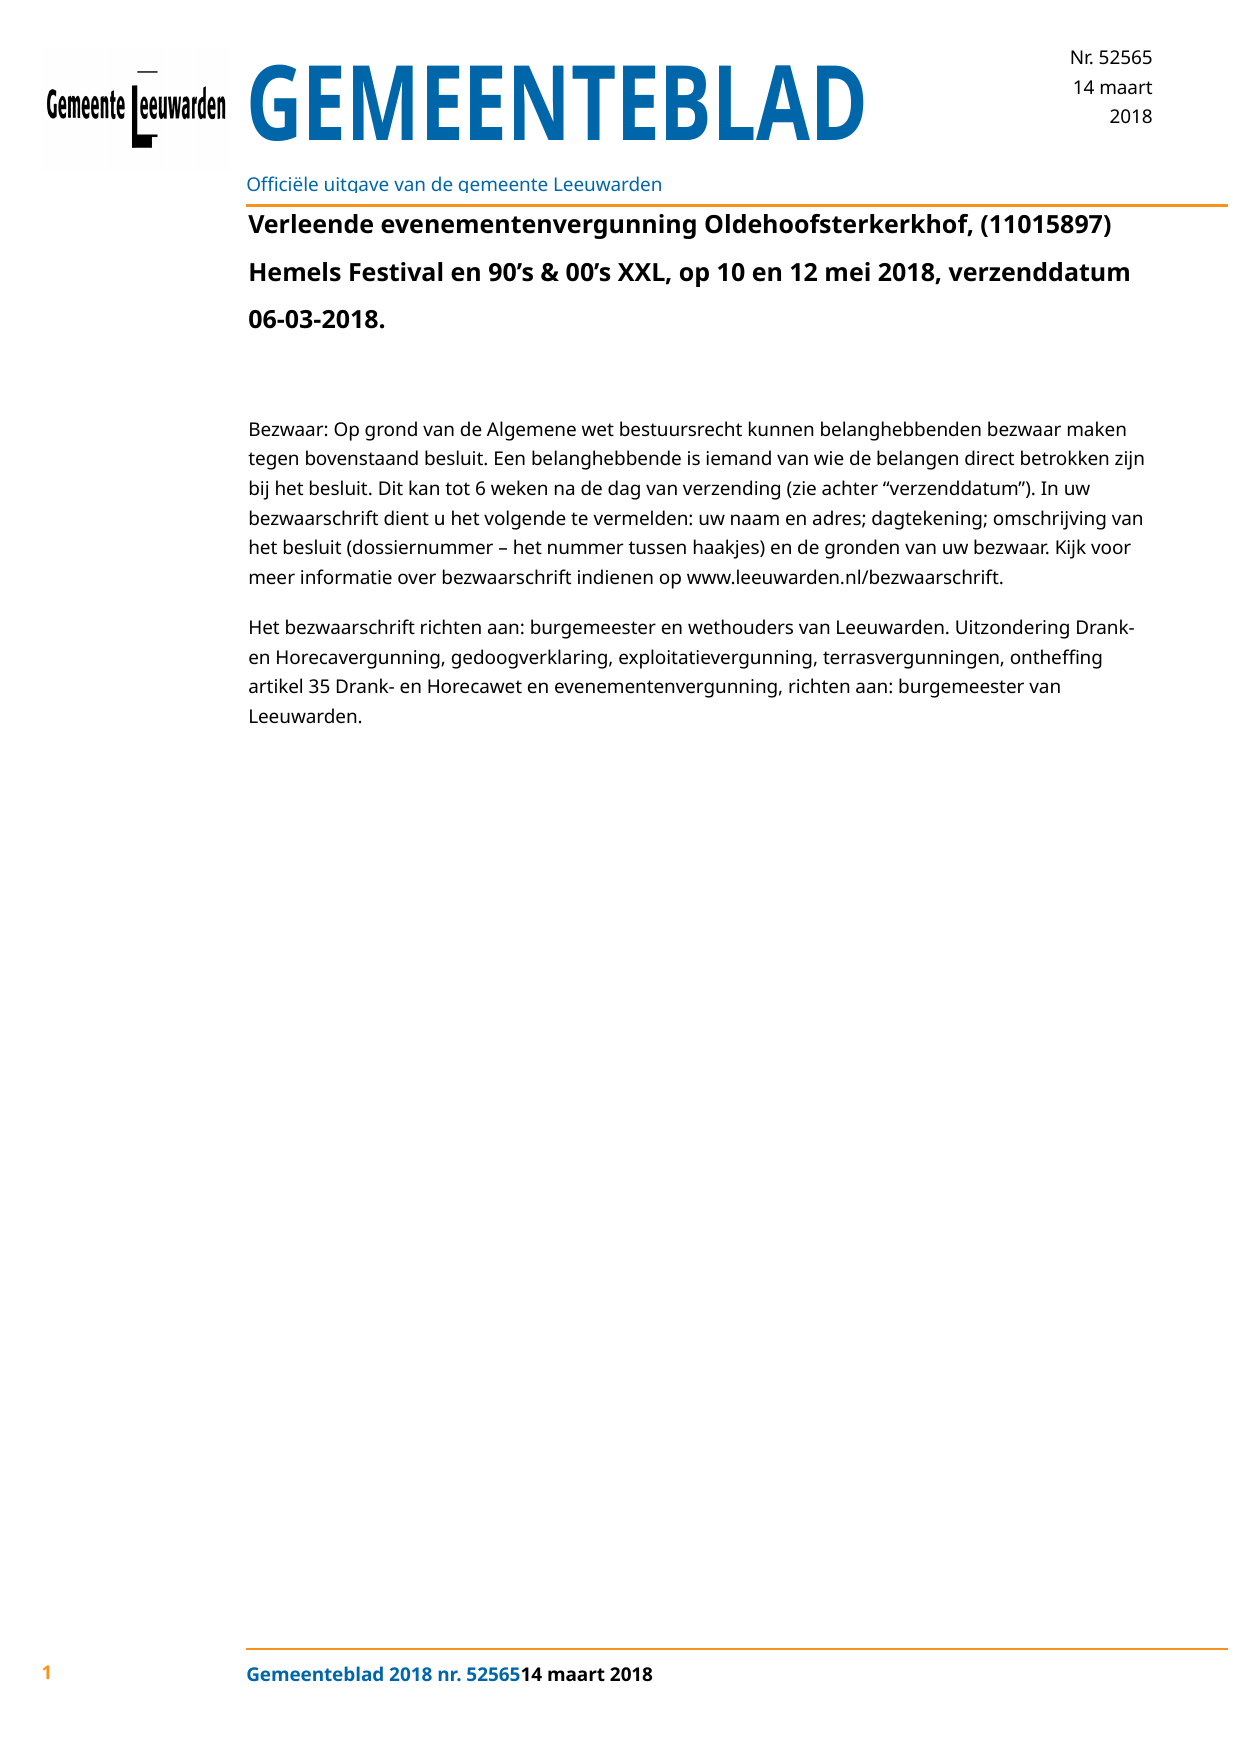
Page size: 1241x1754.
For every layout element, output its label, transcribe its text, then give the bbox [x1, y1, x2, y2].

text Het bezwaarschrift richten aan: burgemeester en wethouders van Leeuwarden. Uitzondering Drank- en Horecavergunning, gedoogverklaring, exploitatievergunning, terrasvergunningen, ontheffing artikel 35 Drank- en Horecawet en evenementenvergunning, richten aan: burgemeester van Leeuwarden. [248, 614, 1152, 729]
picture [41, 47, 231, 172]
text Verleende evenementenvergunning Oldehoofsterkerkhof, (11015897) Hemels Festival en 90’s & 00’s XXL, op 10 en 12 mei 2018, verzenddatum 06-03-2018. [248, 207, 1152, 336]
text Bezwaar: Op grond van de Algemene wet bestuursrecht kunnen belanghebbenden bezwaar maken tegen bovenstaand besluit. Een belanghebbende is iemand van wie de belangen direct betrokken zijn bij het besluit. Dit kan tot 6 weken na de dag van verzending (zie achter “verzenddatum”). In uw bezwaarschrift dient u het volgende te vermelden: uw naam en adres; dagtekening; omschrijving van het besluit (dossiernummer – het nummer tussen haakjes) en de gronden van uw bezwaar. Kijk voor meer informatie over bezwaarschrift indienen op www.leeuwarden.nl/bezwaarschrift. [248, 416, 1152, 589]
